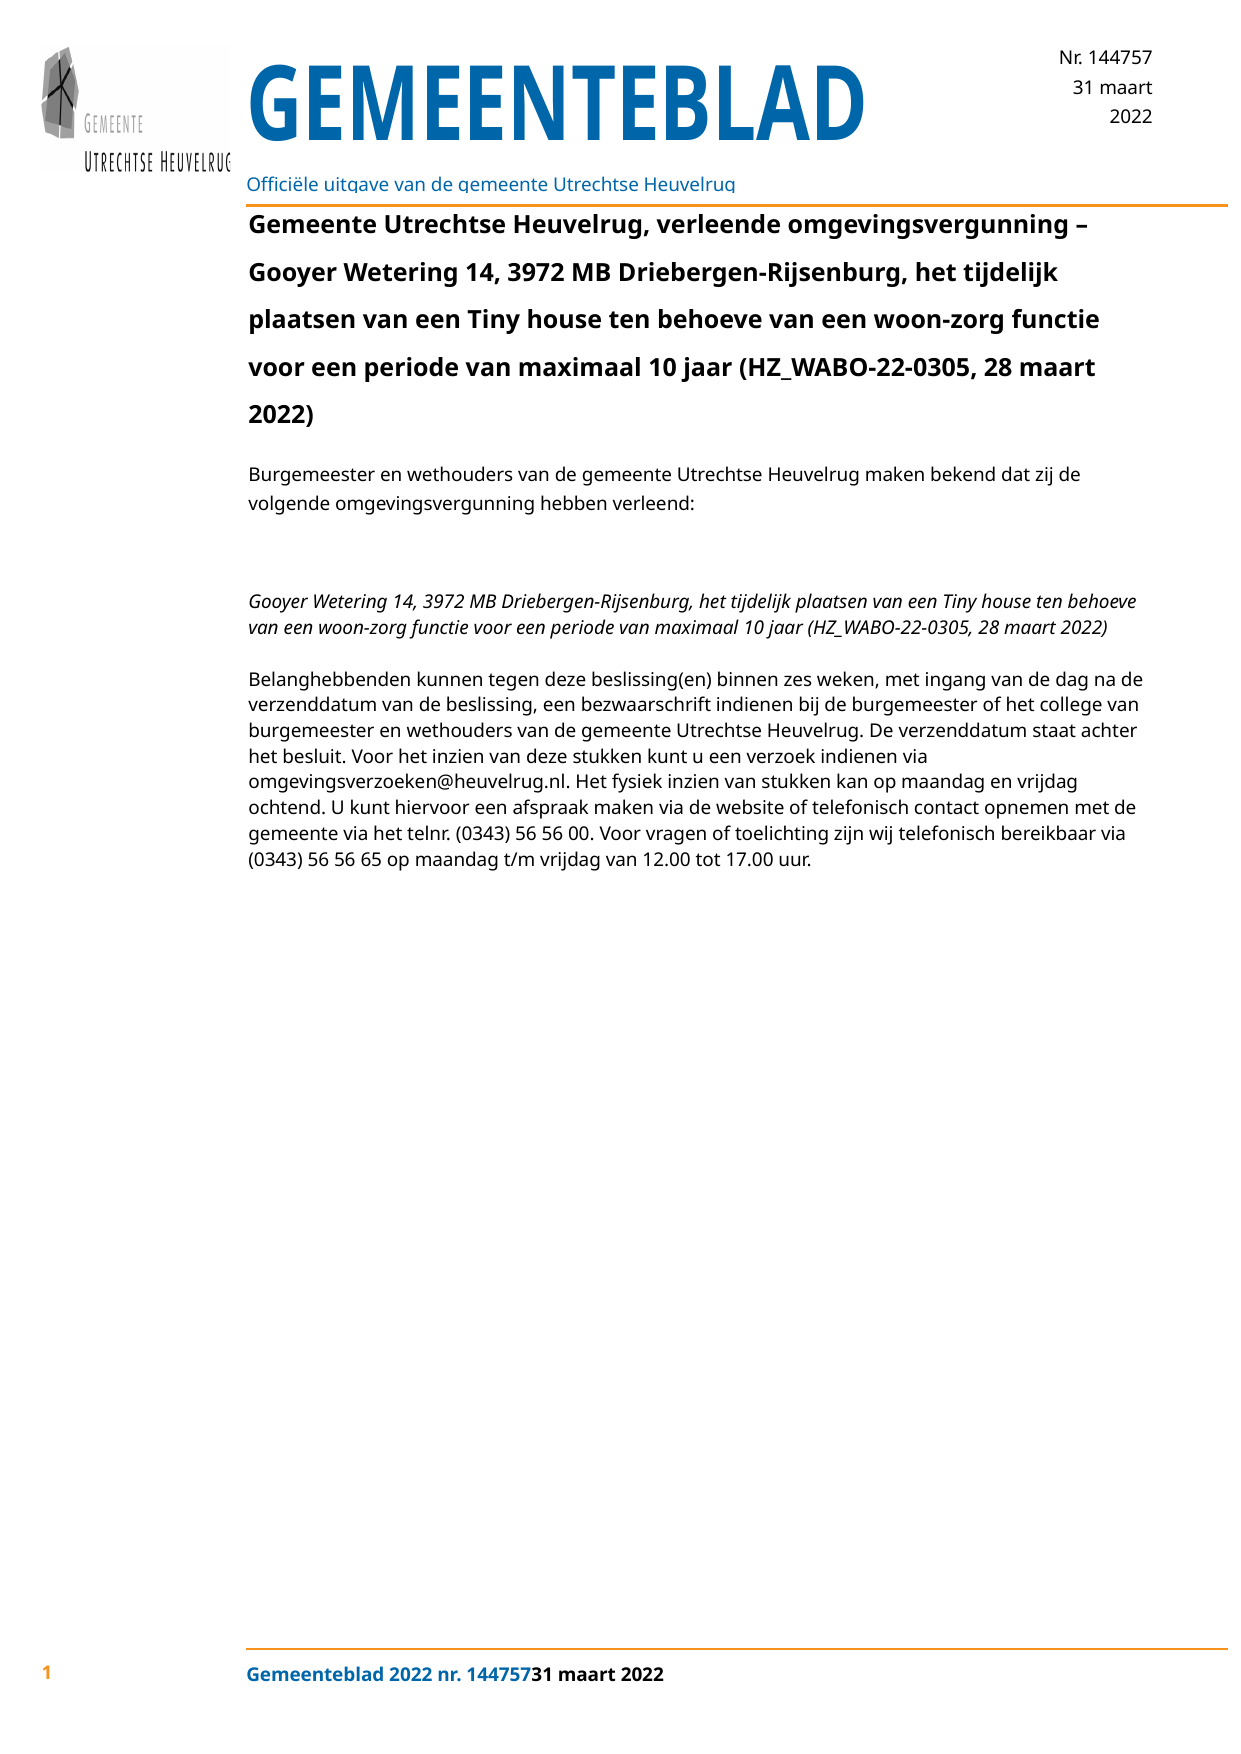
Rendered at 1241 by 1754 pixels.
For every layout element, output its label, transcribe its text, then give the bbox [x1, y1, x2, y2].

text Belanghebbenden kunnen tegen deze beslissing(en) binnen zes weken, met ingang van de dag na de verzenddatum van de beslissing, een bezwaarschrift indienen bij de burgemeester of het college van burgemeester en wethouders van de gemeente Utrechtse Heuvelrug. De verzenddatum staat achter het besluit. Voor het inzien van deze stukken kunt u een verzoek indienen via omgevingsverzoeken@heuvelrug.nl. Het fysiek inzien van stukken kan op maandag en vrijdag ochtend. U kunt hiervoor een afspraak maken via de website of telefonisch contact opnemen met de gemeente via het telnr. (0343) 56 56 00. Voor vragen of toelichting zijn wij telefonisch bereikbaar via (0343) 56 56 65 op maandag t/m vrijdag van 12.00 tot 17.00 uur. [248, 666, 1152, 872]
text Gemeente Utrechtse Heuvelrug, verleende omgevingsvergunning – Gooyer Wetering 14, 3972 MB Driebergen-Rijsenburg, het tijdelijk plaatsen van een Tiny house ten behoeve van een woon-zorg functie voor een periode van maximaal 10 jaar (HZ_WABO-22-0305, 28 maart 2022) [248, 207, 1152, 431]
text Gooyer Wetering 14, 3972 MB Driebergen-Rijsenburg, het tijdelijk plaatsen van een Tiny house ten behoeve van een woon-zorg functie voor een periode van maximaal 10 jaar (HZ_WABO-22-0305, 28 maart 2022) [248, 588, 1152, 640]
picture [41, 47, 231, 172]
text Burgemeester en wethouders van de gemeente Utrechtse Heuvelrug maken bekend dat zij de volgende omgevingsvergunning hebben verleend: [248, 461, 1152, 516]
